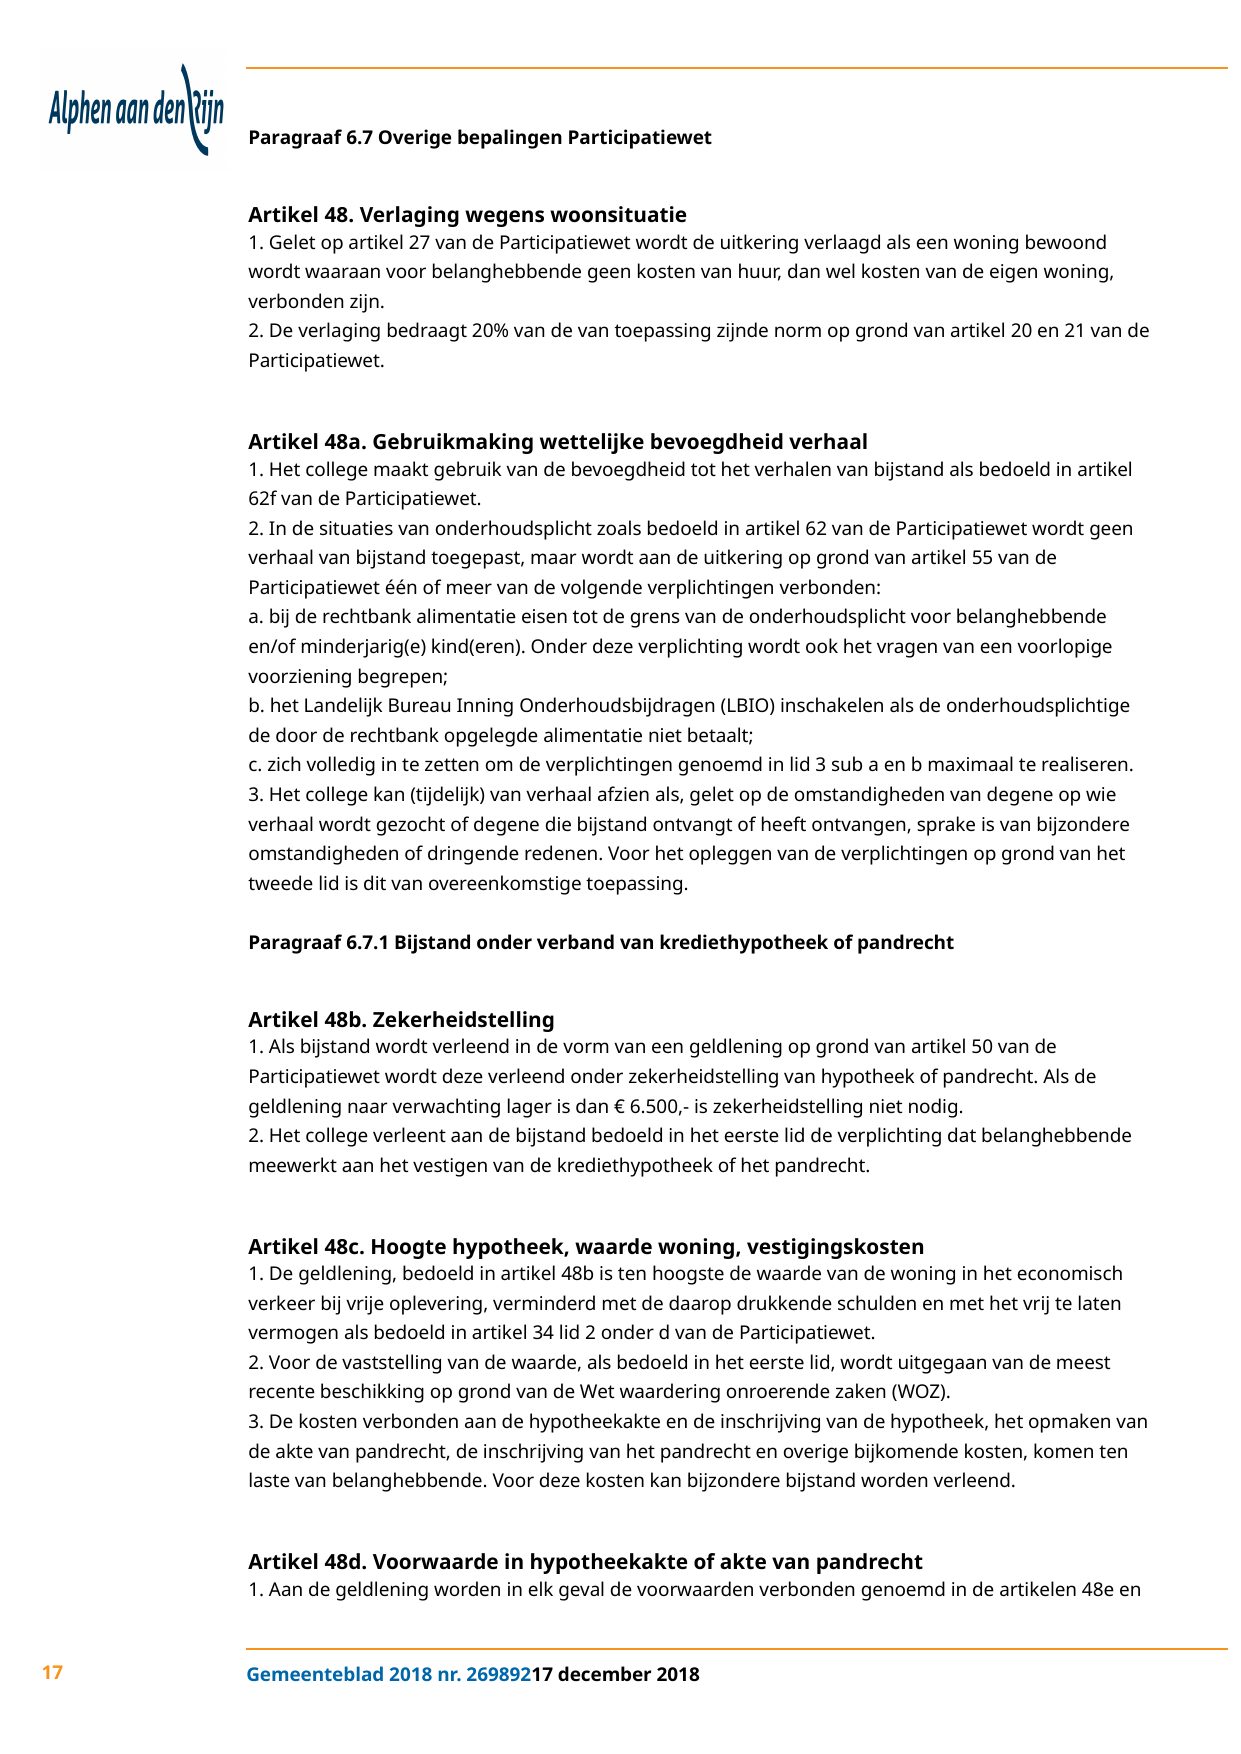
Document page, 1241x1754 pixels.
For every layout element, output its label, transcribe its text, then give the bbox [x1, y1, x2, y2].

text Paragraaf 6.7.1 Bijstand onder verband van krediethypotheek of pandrecht [248, 929, 1152, 955]
text 3. Het college kan (tijdelijk) van verhaal afzien als, gelet op de omstandigheden van degene op wie verhaal wordt gezocht of degene die bijstand ontvangt of heeft ontvangen, sprake is van bijzondere omstandigheden of dringende redenen. Voor het opleggen van de verplichtingen op grond van het tweede lid is dit van overeenkomstige toepassing. [248, 781, 1152, 896]
text 1. Aan de geldlening worden in elk geval de voorwaarden verbonden genoemd in de artikelen 48e en [248, 1576, 1152, 1602]
text b. het Landelijk Bureau Inning Onderhoudsbijdragen (LBIO) inschakelen als de onderhoudsplichtige de door de rechtbank opgelegde alimentatie niet betaalt; [248, 692, 1152, 748]
text 2. Het college verleent aan de bijstand bedoeld in het eerste lid de verplichting dat belanghebbende meewerkt aan het vestigen van de krediethypotheek of het pandrecht. [248, 1122, 1152, 1178]
text 1. De geldlening, bedoeld in artikel 48b is ten hoogste de waarde van de woning in het economisch verkeer bij vrije oplevering, verminderd met de daarop drukkende schulden en met het vrij te laten vermogen als bedoeld in artikel 34 lid 2 onder d van de Participatiewet. [248, 1260, 1152, 1345]
text 1. Als bijstand wordt verleend in de vorm van een geldlening op grond van artikel 50 van de Participatiewet wordt deze verleend onder zekerheidstelling van hypotheek of pandrecht. Als de geldlening naar verwachting lager is dan € 6.500,- is zekerheidstelling niet nodig. [248, 1034, 1152, 1118]
text 1. Gelet op artikel 27 van de Participatiewet wordt de uitkering verlaagd als een woning bewoond wordt waaraan voor belanghebbende geen kosten van huur, dan wel kosten van de eigen woning, verbonden zijn. [248, 229, 1152, 314]
text Artikel 48b. Zekerheidstelling [248, 1005, 1152, 1034]
text Artikel 48a. Gebruikmaking wettelijke bevoegdheid verhaal [248, 427, 1152, 456]
text Artikel 48. Verlaging wegens woonsituatie [248, 201, 1152, 229]
text Paragraaf 6.7 Overige bepalingen Participatiewet [248, 124, 1152, 150]
text 1. Het college maakt gebruik van de bevoegdheid tot het verhalen van bijstand als bedoeld in artikel 62f van de Participatiewet. [248, 456, 1152, 511]
text a. bij de rechtbank alimentatie eisen tot de grens van de onderhoudsplicht voor belanghebbende en/of minderjarig(e) kind(eren). Onder deze verplichting wordt ook het vragen van een voorlopige voorziening begrepen; [248, 604, 1152, 688]
text 2. In de situaties van onderhoudsplicht zoals bedoeld in artikel 62 van de Participatiewet wordt geen verhaal van bijstand toegepast, maar wordt aan de uitkering op grond van artikel 55 van de Participatiewet één of meer van de volgende verplichtingen verbonden: [248, 515, 1152, 600]
text Artikel 48d. Voorwaarde in hypotheekakte of akte van pandrecht [248, 1547, 1152, 1576]
text 2. Voor de vaststelling van de waarde, als bedoeld in het eerste lid, wordt uitgegaan van de meest recente beschikking op grond van de Wet waardering onroerende zaken (WOZ). [248, 1349, 1152, 1404]
text Artikel 48c. Hoogte hypotheek, waarde woning, vestigingskosten [248, 1232, 1152, 1260]
text 2. De verlaging bedraagt 20% van de van toepassing zijnde norm op grond van artikel 20 en 21 van de Participatiewet. [248, 318, 1152, 373]
text c. zich volledig in te zetten om de verplichtingen genoemd in lid 3 sub a en b maximaal te realiseren. [248, 752, 1152, 777]
picture [41, 47, 231, 172]
text 3. De kosten verbonden aan de hypotheekakte en de inschrijving van de hypotheek, het opmaken van de akte van pandrecht, de inschrijving van het pandrecht en overige bijkomende kosten, komen ten laste van belanghebbende. Voor deze kosten kan bijzondere bijstand worden verleend. [248, 1408, 1152, 1493]
